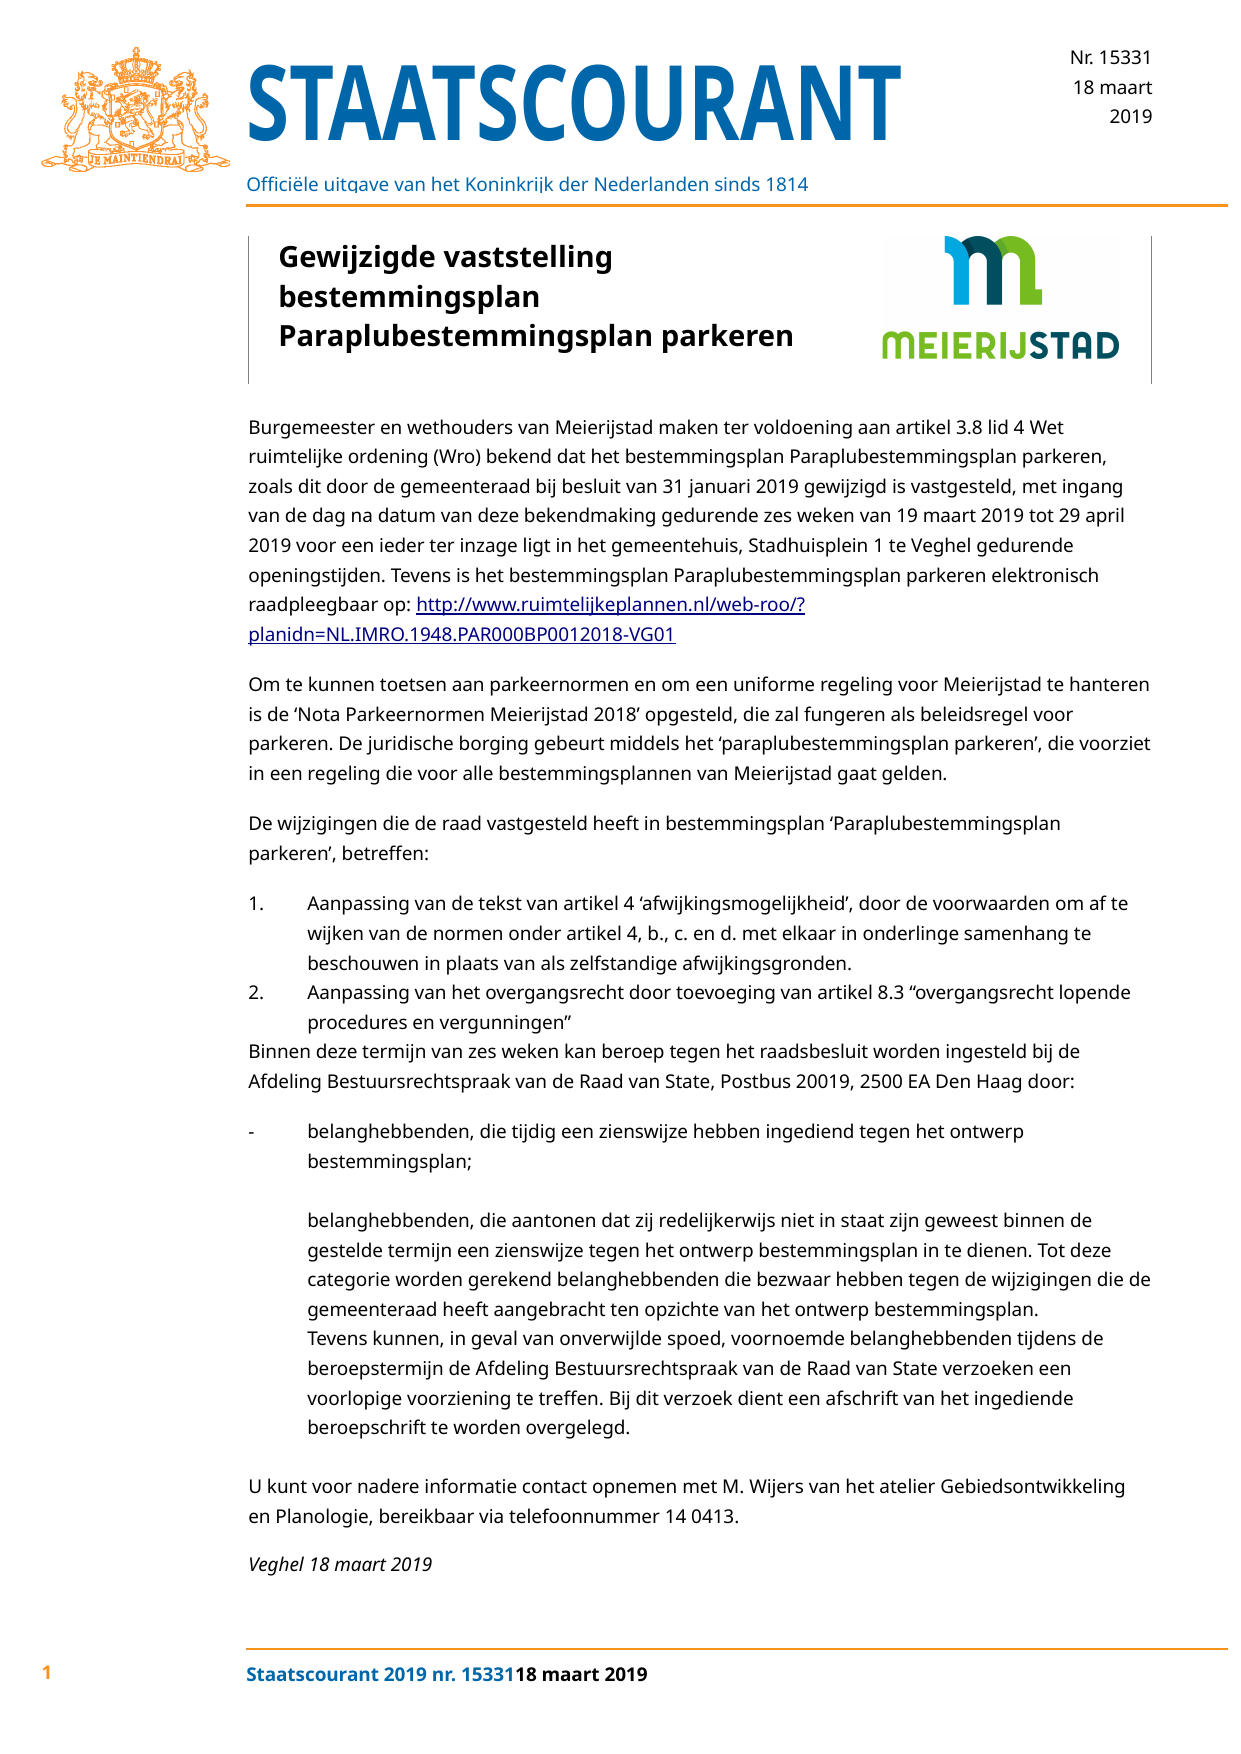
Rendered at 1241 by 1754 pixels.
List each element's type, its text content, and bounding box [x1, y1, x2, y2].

list belanghebbenden, die tijdig een zienswijze hebben ingediend tegen het ontwerp bestemmingsplan; [248, 1118, 1152, 1174]
text Om te kunnen toetsen aan parkeernormen en om een uniforme regeling voor Meierijstad te hanteren is de ‘Nota Parkeernormen Meierijstad 2018’ opgesteld, die zal fungeren als beleidsregel voor parkeren. De juridische borging gebeurt middels het ‘paraplubestemmingsplan parkeren’, die voorziet in een regeling die voor alle bestemmingsplannen van Meierijstad gaat gelden. [248, 671, 1152, 786]
table_header [1119, 236, 1151, 358]
table_header Gewijzigde vaststelling bestemmingsplan Paraplubestemmingsplan parkeren [249, 236, 850, 384]
table_header [850, 359, 1151, 384]
table_header [850, 236, 882, 358]
list Aanpassing van het overgangsrecht door toevoeging van artikel 8.3 “overgangsrecht lopende procedures en vergunningen” [248, 979, 1152, 1035]
text Binnen deze termijn van zes weken kan beroep tegen het raadsbesluit worden ingesteld bij de Afdeling Bestuursrechtspraak van de Raad van State, Postbus 20019, 2500 EA Den Haag door: [248, 1038, 1152, 1094]
list Tevens kunnen, in geval van onverwijlde spoed, voornoemde belanghebbenden tijdens de beroepstermijn de Afdeling Bestuursrechtspraak van de Raad van State verzoeken een voorlopige voorziening te treffen. Bij dit verzoek dient een afschrift van het ingediende beroepschrift te worden overgelegd. [248, 1326, 1152, 1440]
text Burgemeester en wethouders van Meierijstad maken ter voldoening aan artikel 3.8 lid 4 Wet ruimtelijke ordening (Wro) bekend dat het bestemmingsplan Paraplubestemmingsplan parkeren, zoals dit door de gemeenteraad bij besluit van 31 januari 2019 gewijzigd is vastgesteld, met ingang van de dag na datum van deze bekendmaking gedurende zes weken van 19 maart 2019 tot 29 april 2019 voor een ieder ter inzage ligt in het gemeentehuis, Stadhuisplein 1 te Veghel gedurende openingstijden. Tevens is het bestemmingsplan Paraplubestemmingsplan parkeren elektronisch raadpleegbaar op: http://www.ruimtelijkeplannen.nl/web-roo/?planidn=NL.IMRO.1948.PAR000BP0012018-VG01 [248, 414, 1152, 647]
text U kunt voor nadere informatie contact opnemen met M. Wijers van het atelier Gebiedsontwikkeling en Planologie, bereikbaar via telefoonnummer 14 0413. [248, 1473, 1152, 1529]
picture [41, 47, 231, 172]
text De wijzigingen die de raad vastgesteld heeft in bestemmingsplan ‘Paraplubestemmingsplan parkeren’, betreffen: [248, 811, 1152, 866]
picture [882, 236, 1119, 359]
text Veghel 18 maart 2019 [248, 1551, 1152, 1577]
list belanghebbenden, die aantonen dat zij redelijkerwijs niet in staat zijn geweest binnen de gestelde termijn een zienswijze tegen het ontwerp bestemmingsplan in te dienen. Tot deze categorie worden gerekend belanghebbenden die bezwaar hebben tegen de wijzigingen die de gemeenteraad heeft aangebracht ten opzichte van het ontwerp bestemmingsplan. [248, 1207, 1152, 1322]
list Aanpassing van de tekst van artikel 4 ‘afwijkingsmogelijkheid’, door de voorwaarden om af te wijken van de normen onder artikel 4, b., c. en d. met elkaar in onderlinge samenhang te beschouwen in plaats van als zelfstandige afwijkingsgronden. [248, 891, 1152, 976]
